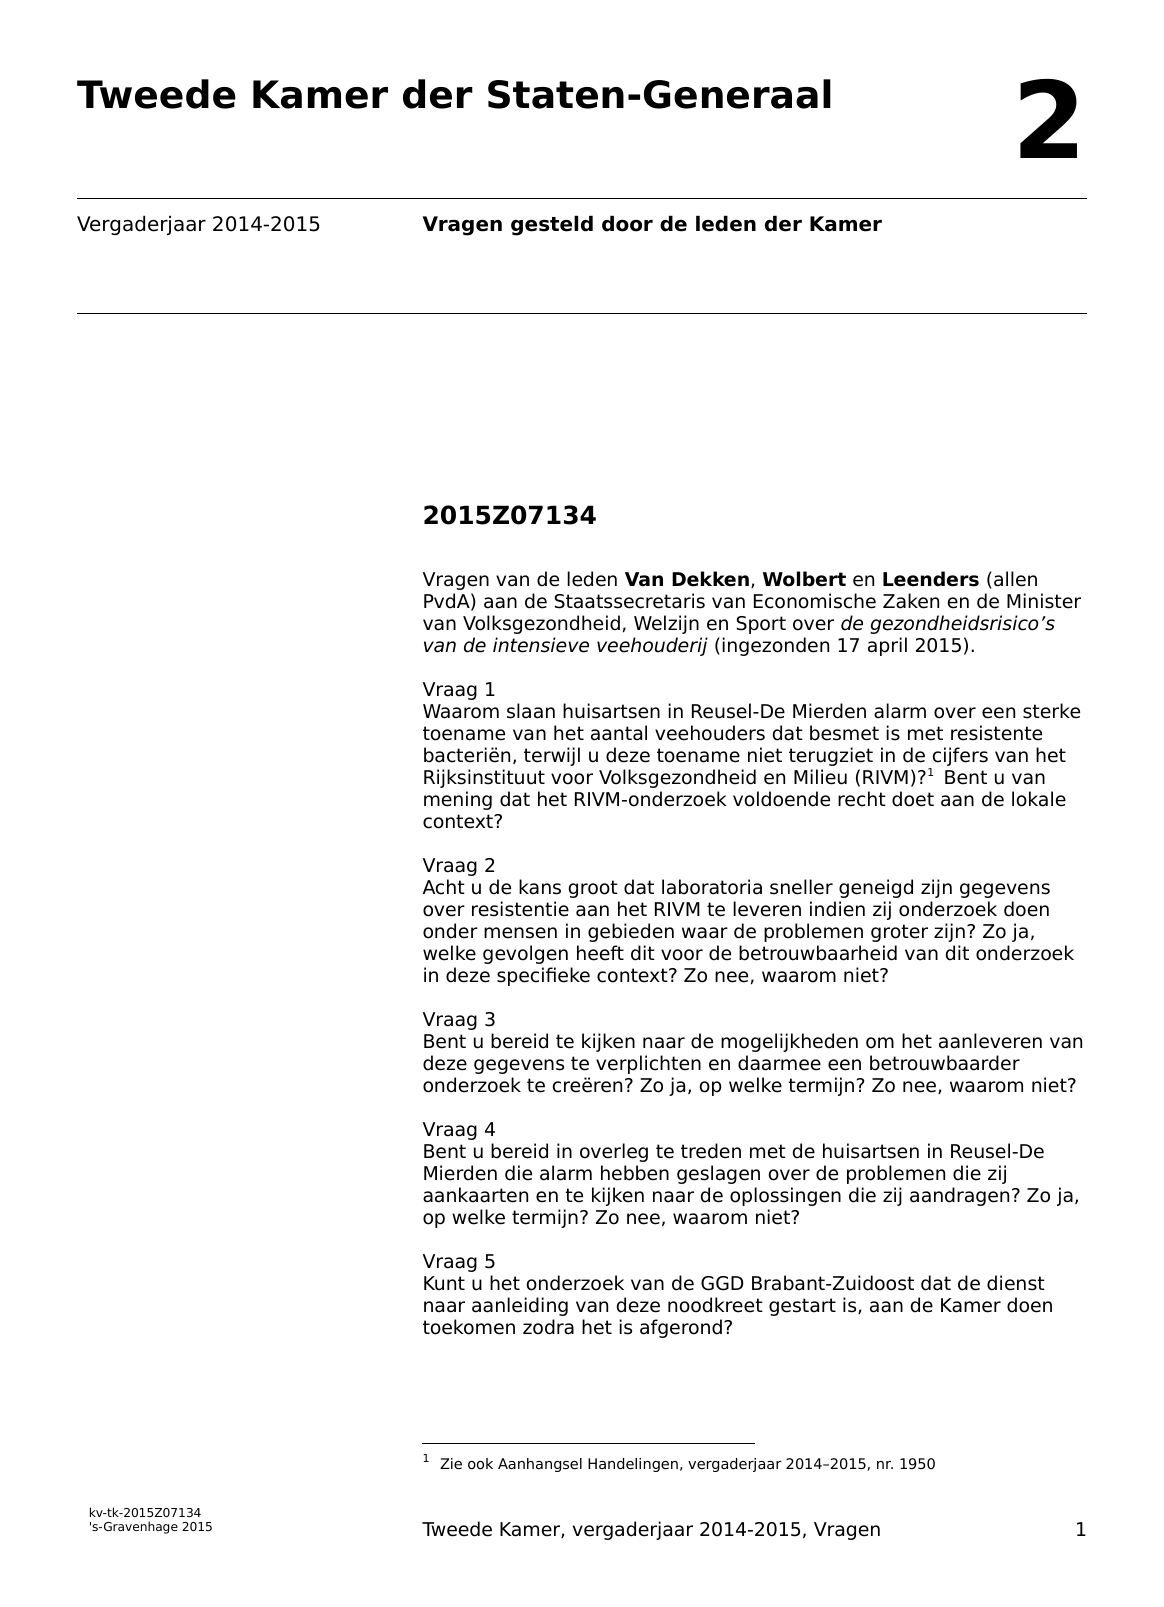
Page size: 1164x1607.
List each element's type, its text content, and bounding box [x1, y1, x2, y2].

text 's-Gravenhage 2015 [88, 1520, 323, 1534]
text Vraag 3 [422, 1009, 1087, 1031]
table_cell Vergaderjaar 2014-2015 [77, 199, 422, 313]
table_header Tweede Kamer der Staten-Generaal [77, 59, 886, 198]
table_cell Vragen gesteld door de leden der Kamer [422, 199, 1087, 313]
text kv-tk-2015Z07134 [88, 1506, 323, 1520]
text Zie ook Aanhangsel Handelingen, vergaderjaar 2014–2015, nr. 1950 [422, 1452, 1087, 1474]
text Bent u bereid te kijken naar de mogelijkheden om het aanleveren van deze gegevens te verplichten en daarmee een betrouwbaarder onderzoek te creëren? Zo ja, op welke termijn? Zo nee, waarom niet? [422, 1031, 1087, 1097]
text 2015Z07134 [422, 501, 1087, 531]
text Bent u bereid in overleg te treden met de huisartsen in Reusel-De Mierden die alarm hebben geslagen over de problemen die zij aankaarten en te kijken naar de oplossingen die zij aandragen? Zo ja, op welke termijn? Zo nee, waarom niet? [422, 1141, 1087, 1229]
table_header 2 [886, 59, 1087, 198]
text Kunt u het onderzoek van de GGD Brabant-Zuidoost dat de dienst naar aanleiding van deze noodkreet gestart is, aan de Kamer doen toekomen zodra het is afgerond? [422, 1273, 1087, 1339]
text Waarom slaan huisartsen in Reusel-De Mierden alarm over een sterke toename van het aantal veehouders dat besmet is met resistente bacteriën, terwijl u deze toename niet terugziet in de cijfers van het Rijksinstituut voor Volksgezondheid en Milieu (RIVM)? Bent u van mening dat het RIVM-onderzoek voldoende recht doet aan de lokale context? [422, 701, 1087, 833]
text Vraag 2 [422, 855, 1087, 877]
text Acht u de kans groot dat laboratoria sneller geneigd zijn gegevens over resistentie aan het RIVM te leveren indien zij onderzoek doen onder mensen in gebieden waar de problemen groter zijn? Zo ja, welke gevolgen heeft dit voor de betrouwbaarheid van dit onderzoek in deze specifieke context? Zo nee, waarom niet? [422, 877, 1087, 987]
text Vraag 4 [422, 1119, 1087, 1141]
text Vraag 1 [422, 679, 1087, 701]
text Vraag 5 [422, 1251, 1087, 1273]
text Vragen van de leden Van Dekken, Wolbert en Leenders (allen PvdA) aan de Staatssecretaris van Economische Zaken en de Minister van Volksgezondheid, Welzijn en Sport over de gezondheidsrisico’s van de intensieve veehouderij (ingezonden 17 april 2015). [422, 569, 1087, 657]
